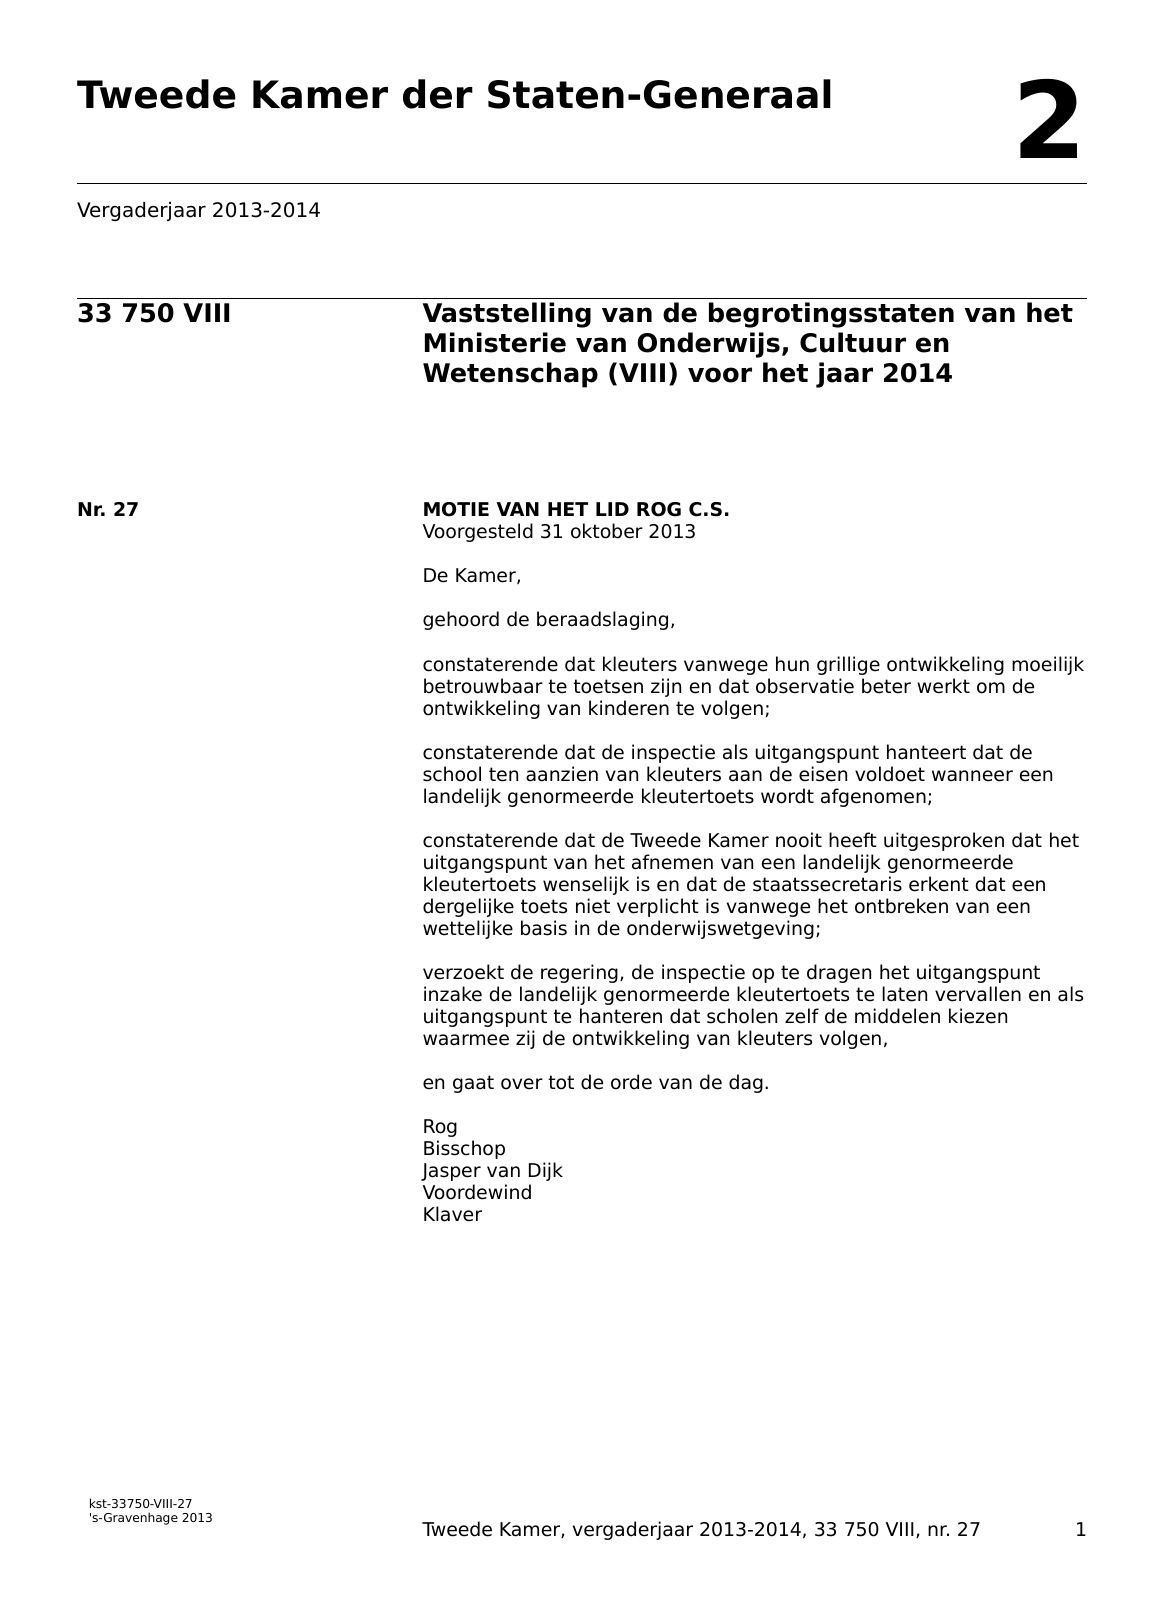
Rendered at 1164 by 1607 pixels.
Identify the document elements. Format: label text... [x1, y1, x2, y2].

table_header 2 [886, 59, 1087, 183]
text Jasper van Dijk [422, 1160, 1087, 1182]
text gehoord de beraadslaging, [422, 609, 1087, 631]
text 's-Gravenhage 2013 [88, 1511, 323, 1525]
text Voordewind [422, 1182, 1087, 1204]
text Rog [422, 1116, 1087, 1138]
text verzoekt de regering, de inspectie op te dragen het uitgangspunt inzake de landelijk genormeerde kleutertoets te laten vervallen en als uitgangspunt te hanteren dat scholen zelf de middelen kiezen waarmee zij de ontwikkeling van kleuters volgen, [422, 962, 1087, 1050]
text constaterende dat de inspectie als uitgangspunt hanteert dat de school ten aanzien van kleuters aan de eisen voldoet wanneer een landelijk genormeerde kleutertoets wordt afgenomen; [422, 742, 1087, 808]
text constaterende dat kleuters vanwege hun grillige ontwikkeling moeilijk betrouwbaar te toetsen zijn en dat observatie beter werkt om de ontwikkeling van kinderen te volgen; [422, 653, 1087, 719]
table_header Tweede Kamer der Staten-Generaal [77, 59, 886, 183]
text De Kamer, [422, 565, 1087, 587]
text Klaver [422, 1204, 1087, 1226]
text Voorgesteld 31 oktober 2013 [422, 521, 1087, 543]
text Bisschop [422, 1138, 1087, 1160]
text en gaat over tot de orde van de dag. [422, 1072, 1087, 1094]
text kst-33750-VIII-27 [88, 1497, 323, 1511]
text constaterende dat de Tweede Kamer nooit heeft uitgesproken dat het uitgangspunt van het afnemen van een landelijk genormeerde kleutertoets wenselijk is en dat de staatssecretaris erkent dat een dergelijke toets niet verplicht is vanwege het ontbreken van een wettelijke basis in de onderwijswetgeving; [422, 830, 1087, 940]
subtitle Nr. 27 MOTIE VAN HET LID ROG C.S. [77, 499, 1087, 521]
table_cell Vergaderjaar 2013-2014 [77, 184, 1087, 298]
subtitle 33 750 VIII Vaststelling van de begrotingsstaten van het Ministerie van Onderwijs, Cultuur en Wetenschap (VIII) voor het jaar 2014 [77, 299, 1087, 388]
